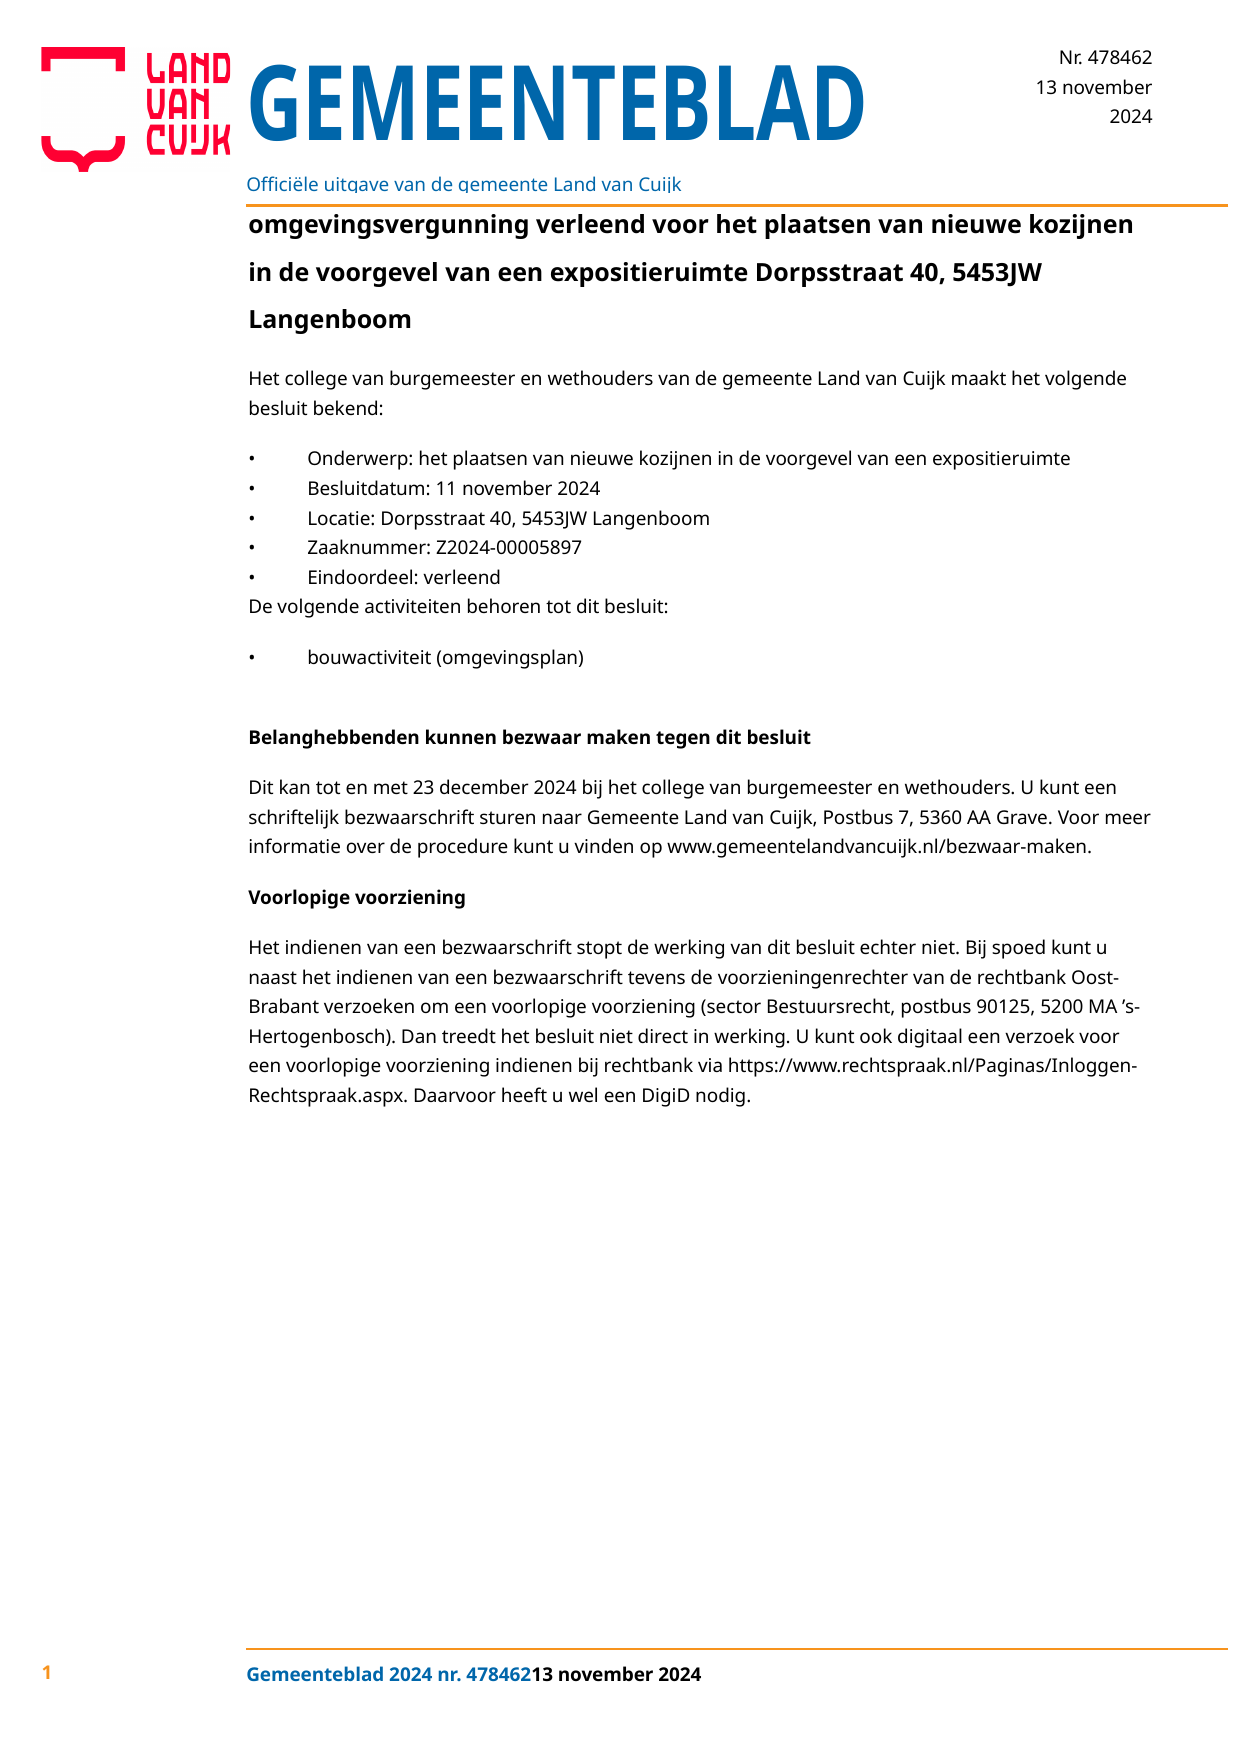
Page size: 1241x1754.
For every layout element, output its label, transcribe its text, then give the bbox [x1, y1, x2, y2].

list Locatie: Dorpsstraat 40, 5453JW Langenboom [248, 505, 1152, 530]
picture [41, 47, 231, 172]
list Onderwerp: het plaatsen van nieuwe kozijnen in de voorgevel van een expositieruimte [248, 446, 1152, 471]
text Dit kan tot en met 23 december 2024 bij het college van burgemeester en wethouders. U kunt een schriftelijk bezwaarschrift sturen naar Gemeente Land van Cuijk, Postbus 7, 5360 AA Grave. Voor meer informatie over de procedure kunt u vinden op www.gemeentelandvancuijk.nl/bezwaar-maken. [248, 774, 1152, 859]
list bouwactiviteit (omgevingsplan) [248, 644, 1152, 669]
text Het college van burgemeester en wethouders van de gemeente Land van Cuijk maakt het volgende besluit bekend: [248, 366, 1152, 421]
text Het indienen van een bezwaarschrift stopt de werking van dit besluit echter niet. Bij spoed kunt u naast het indienen van een bezwaarschrift tevens de voorzieningenrechter van de rechtbank Oost-Brabant verzoeken om een voorlopige voorziening (sector Bestuursrecht, postbus 90125, 5200 MA ’s-Hertogenbosch). Dan treedt het besluit niet direct in werking. U kunt ook digitaal een verzoek voor een voorlopige voorziening indienen bij rechtbank via https://www.rechtspraak.nl/Paginas/Inloggen-Rechtspraak.aspx. Daarvoor heeft u wel een DigiD nodig. [248, 934, 1152, 1108]
text omgevingsvergunning verleend voor het plaatsen van nieuwe kozijnen in de voorgevel van een expositieruimte Dorpsstraat 40, 5453JW Langenboom [248, 207, 1152, 336]
text Belanghebbenden kunnen bezwaar maken tegen dit besluit [248, 724, 1152, 749]
list Eindoordeel: verleend [248, 564, 1152, 589]
text De volgende activiteiten behoren tot dit besluit: [248, 593, 1152, 619]
list Besluitdatum: 11 november 2024 [248, 475, 1152, 501]
text Voorlopige voorziening [248, 884, 1152, 909]
list Zaaknummer: Z2024-00005897 [248, 534, 1152, 560]
